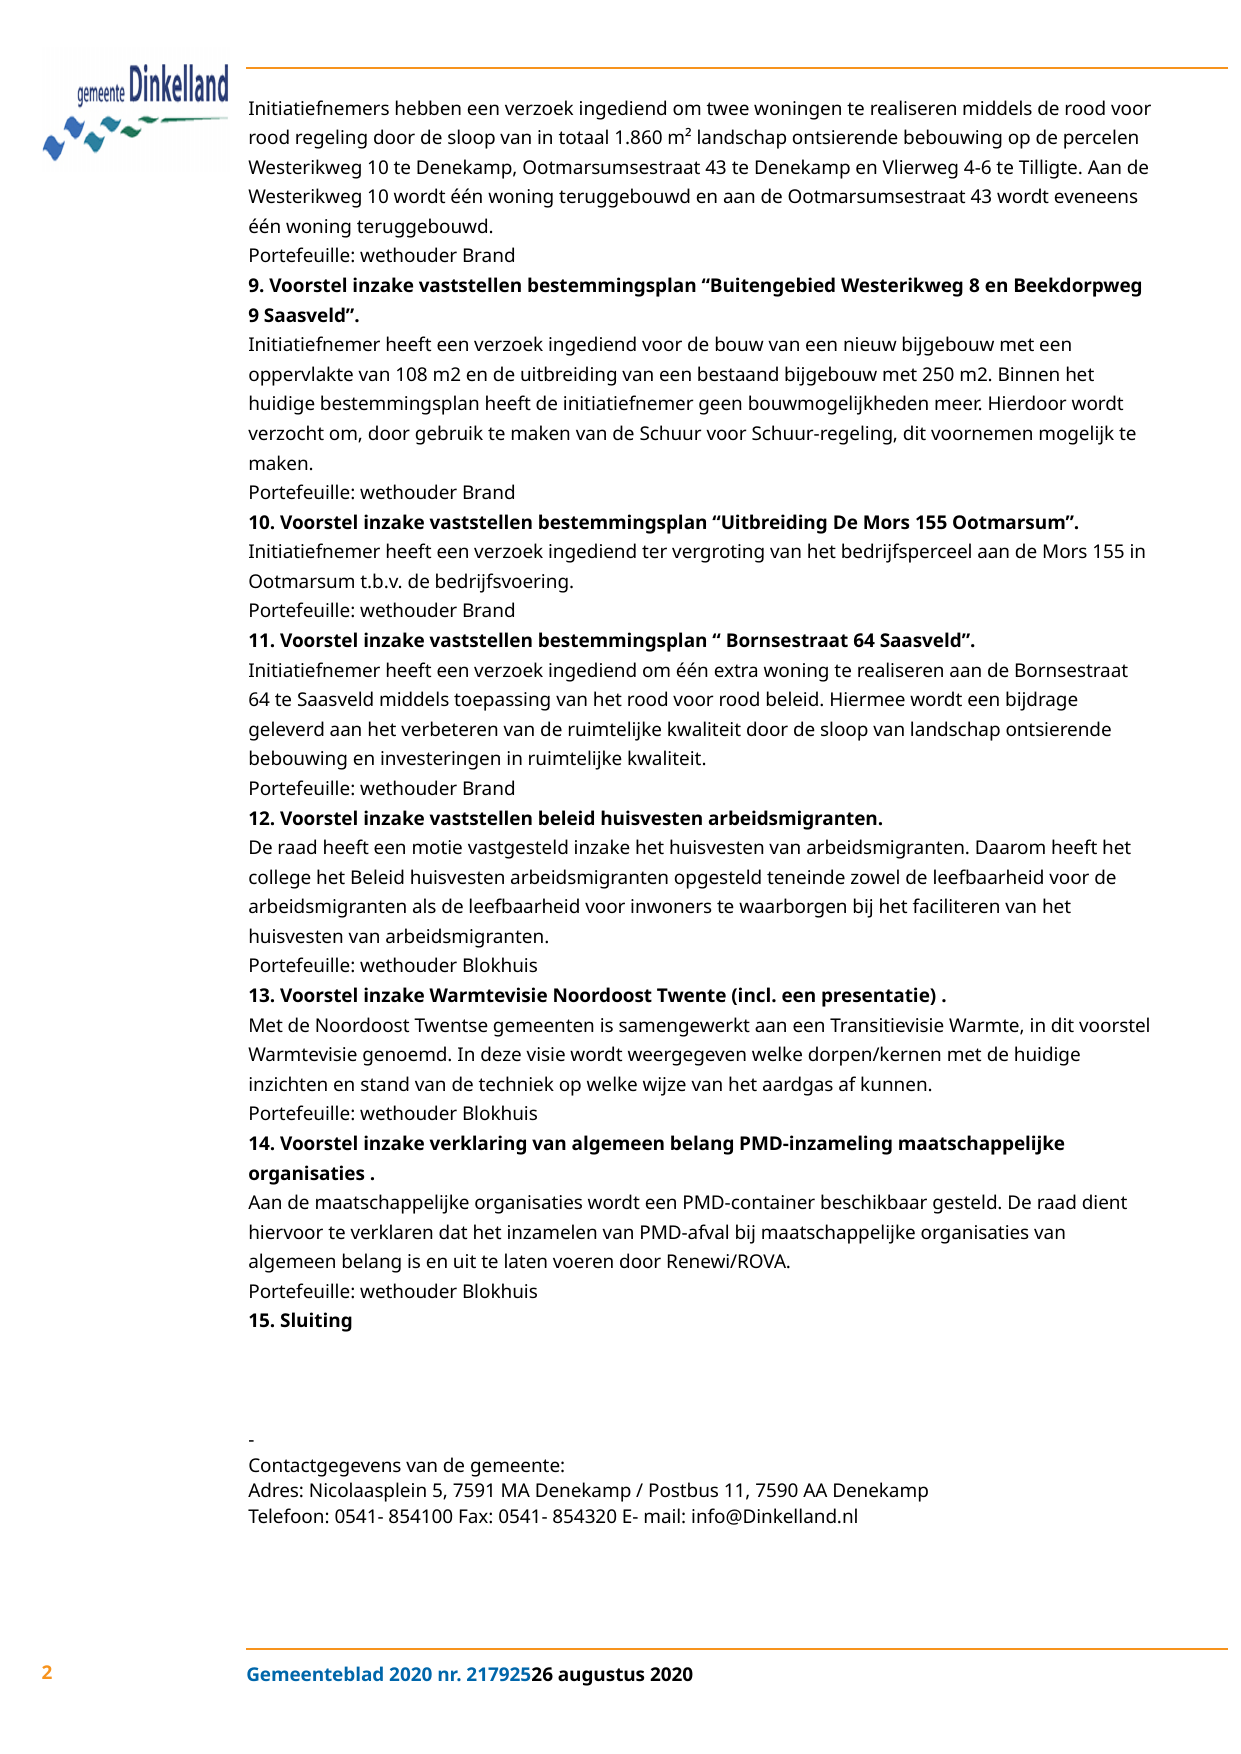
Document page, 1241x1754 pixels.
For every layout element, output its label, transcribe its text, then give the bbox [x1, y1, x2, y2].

text Portefeuille: wethouder Brand [248, 479, 1152, 505]
text De raad heeft een motie vastgesteld inzake het huisvesten van arbeidsmigranten. Daarom heeft het college het Beleid huisvesten arbeidsmigranten opgesteld teneinde zowel de leefbaarheid voor de arbeidsmigranten als de leefbaarheid voor inwoners te waarborgen bij het faciliteren van het huisvesten van arbeidsmigranten. [248, 834, 1152, 949]
text Contactgegevens van de gemeente: [248, 1452, 1152, 1477]
text Initiatiefnemers hebben een verzoek ingediend om twee woningen te realiseren middels de rood voor rood regeling door de sloop van in totaal 1.860 m² landschap ontsierende bebouwing op de percelen Westerikweg 10 te Denekamp, Ootmarsumsestraat 43 te Denekamp en Vlierweg 4-6 te Tilligte. Aan de Westerikweg 10 wordt één woning teruggebouwd en aan de Ootmarsumsestraat 43 wordt eveneens één woning teruggebouwd. [248, 95, 1152, 239]
text Portefeuille: wethouder Brand [248, 775, 1152, 801]
text Portefeuille: wethouder Brand [248, 598, 1152, 623]
text Initiatiefnemer heeft een verzoek ingediend voor de bouw van een nieuw bijgebouw met een oppervlakte van 108 m2 en de uitbreiding van een bestaand bijgebouw met 250 m2. Binnen het huidige bestemmingsplan heeft de initiatiefnemer geen bouwmogelijkheden meer. Hierdoor wordt verzocht om, door gebruik te maken van de Schuur voor Schuur-regeling, dit voornemen mogelijk te maken. [248, 331, 1152, 476]
text 12. Voorstel inzake vaststellen beleid huisvesten arbeidsmigranten. [248, 805, 1152, 831]
text Portefeuille: wethouder Blokhuis [248, 1101, 1152, 1126]
text 15. Sluiting [248, 1308, 1152, 1333]
text Portefeuille: wethouder Brand [248, 243, 1152, 268]
text Telefoon: 0541- 854100 Fax: 0541- 854320 E- mail: info@Dinkelland.nl [248, 1503, 1152, 1529]
text Adres: Nicolaasplein 5, 7591 MA Denekamp / Postbus 11, 7590 AA Denekamp [248, 1477, 1152, 1503]
text Portefeuille: wethouder Blokhuis [248, 1278, 1152, 1304]
text Met de Noordoost Twentse gemeenten is samengewerkt aan een Transitievisie Warmte, in dit voorstel Warmtevisie genoemd. In deze visie wordt weergegeven welke dorpen/kernen met de huidige inzichten en stand van de techniek op welke wijze van het aardgas af kunnen. [248, 1012, 1152, 1097]
text 13. Voorstel inzake Warmtevisie Noordoost Twente (incl. een presentatie) . [248, 982, 1152, 1008]
text 10. Voorstel inzake vaststellen bestemmingsplan “Uitbreiding De Mors 155 Ootmarsum”. Initiatiefnemer heeft een verzoek ingediend ter vergroting van het bedrijfsperceel aan de Mors 155 in Ootmarsum t.b.v. de bedrijfsvoering. [248, 509, 1152, 594]
picture [41, 47, 231, 172]
text 9. Voorstel inzake vaststellen bestemmingsplan “Buitengebied Westerikweg 8 en Beekdorpweg 9 Saasveld”. [248, 272, 1152, 328]
text 14. Voorstel inzake verklaring van algemeen belang PMD-inzameling maatschappelijke organisaties . [248, 1130, 1152, 1186]
text 11. Voorstel inzake vaststellen bestemmingsplan “ Bornsestraat 64 Saasveld”. [248, 627, 1152, 653]
text Initiatiefnemer heeft een verzoek ingediend om één extra woning te realiseren aan de Bornsestraat 64 te Saasveld middels toepassing van het rood voor rood beleid. Hiermee wordt een bijdrage geleverd aan het verbeteren van de ruimtelijke kwaliteit door de sloop van landschap ontsierende bebouwing en investeringen in ruimtelijke kwaliteit. [248, 657, 1152, 771]
text Aan de maatschappelijke organisaties wordt een PMD-container beschikbaar gesteld. De raad dient hiervoor te verklaren dat het inzamelen van PMD-afval bij maatschappelijke organisaties van algemeen belang is en uit te laten voeren door Renewi/ROVA. [248, 1189, 1152, 1274]
text Portefeuille: wethouder Blokhuis [248, 953, 1152, 978]
text - [248, 1426, 1152, 1452]
